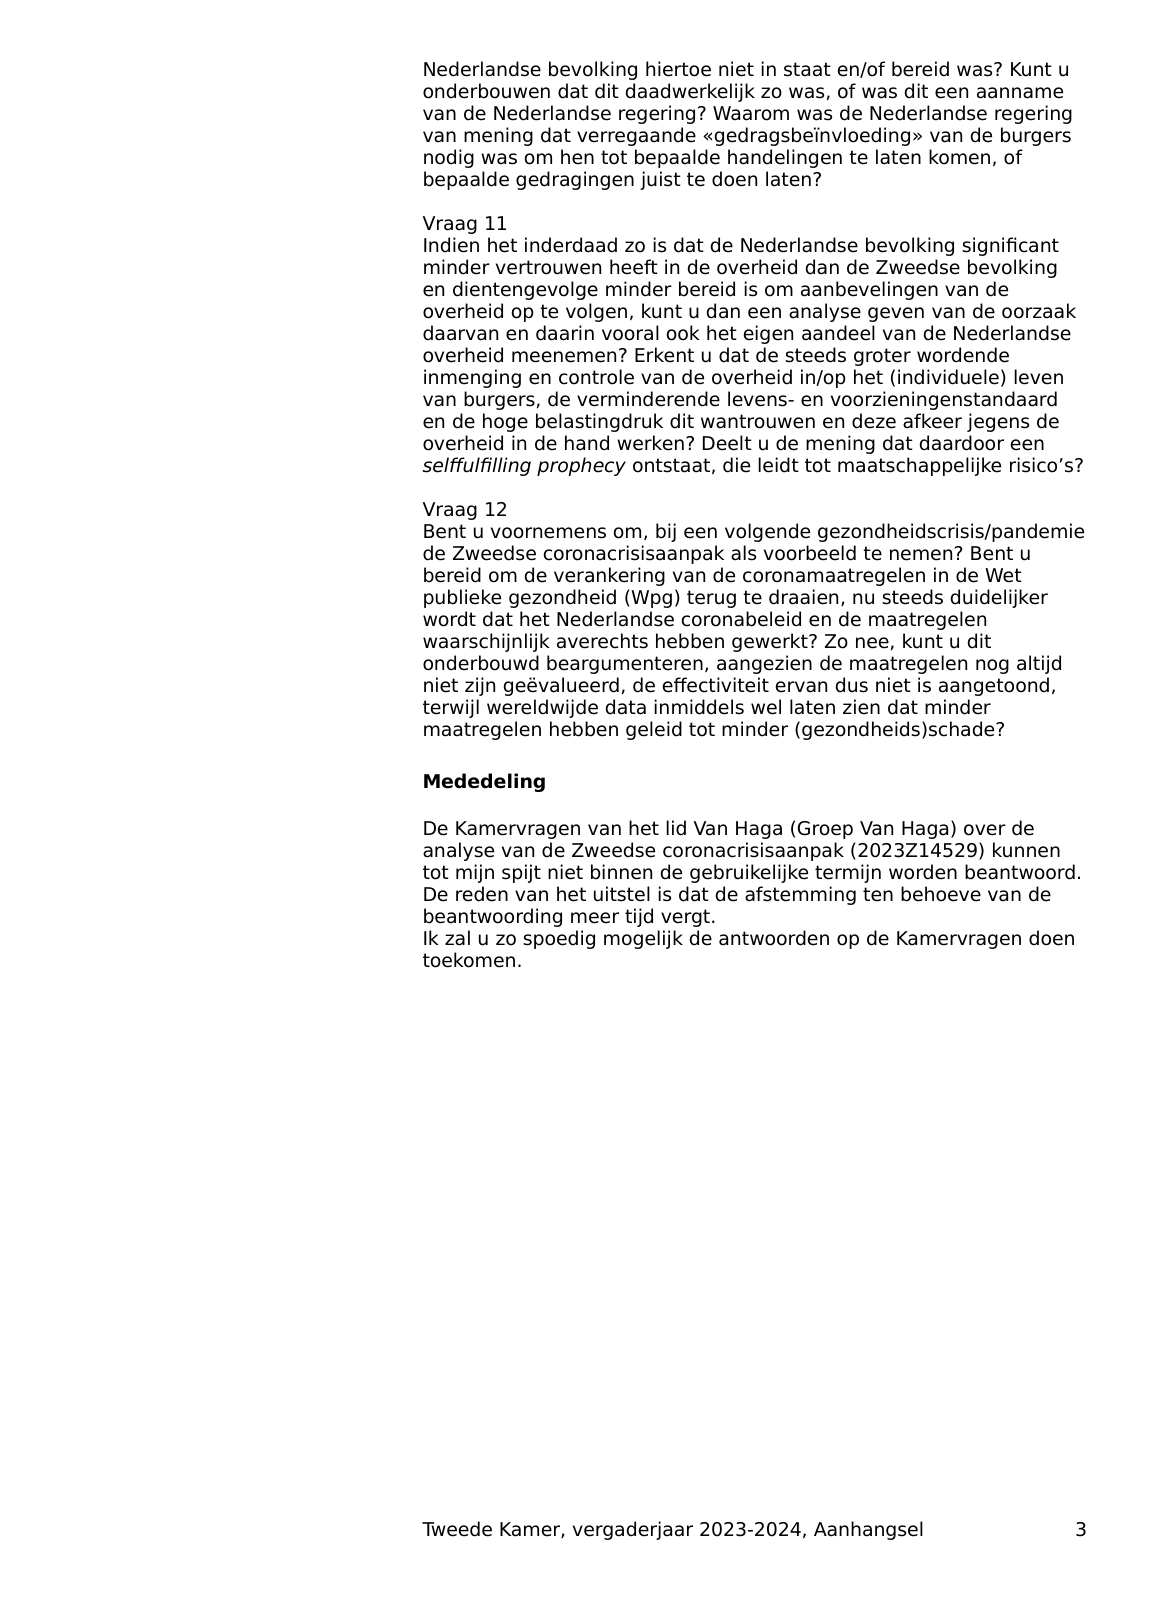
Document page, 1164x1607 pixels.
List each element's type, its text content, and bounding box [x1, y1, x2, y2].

text Nederlandse bevolking hiertoe niet in staat en/of bereid was? Kunt u onderbouwen dat dit daadwerkelijk zo was, of was dit een aanname van de Nederlandse regering? Waarom was de Nederlandse regering van mening dat verregaande «gedragsbeïnvloeding» van de burgers nodig was om hen tot bepaalde handelingen te laten komen, of bepaalde gedragingen juist te doen laten? [422, 59, 1087, 191]
text Ik zal u zo spoedig mogelijk de antwoorden op de Kamervragen doen toekomen. [422, 928, 1087, 972]
text De Kamervragen van het lid Van Haga (Groep Van Haga) over de analyse van de Zweedse coronacrisisaanpak (2023Z14529) kunnen tot mijn spijt niet binnen de gebruikelijke termijn worden beantwoord. [422, 818, 1087, 884]
text De reden van het uitstel is dat de afstemming ten behoeve van de beantwoording meer tijd vergt. [422, 884, 1087, 928]
subtitle Mededeling [422, 771, 1087, 793]
text Bent u voornemens om, bij een volgende gezondheidscrisis/pandemie de Zweedse coronacrisisaanpak als voorbeeld te nemen? Bent u bereid om de verankering van de coronamaatregelen in de Wet publieke gezondheid (Wpg) terug te draaien, nu steeds duidelijker wordt dat het Nederlandse coronabeleid en de maatregelen waarschijnlijk averechts hebben gewerkt? Zo nee, kunt u dit onderbouwd beargumenteren, aangezien de maatregelen nog altijd niet zijn geëvalueerd, de effectiviteit ervan dus niet is aangetoond, terwijl wereldwijde data inmiddels wel laten zien dat minder maatregelen hebben geleid tot minder (gezondheids)schade? [422, 521, 1087, 741]
text Vraag 11 [422, 213, 1087, 235]
text Indien het inderdaad zo is dat de Nederlandse bevolking significant minder vertrouwen heeft in de overheid dan de Zweedse bevolking en dientengevolge minder bereid is om aanbevelingen van de overheid op te volgen, kunt u dan een analyse geven van de oorzaak daarvan en daarin vooral ook het eigen aandeel van de Nederlandse overheid meenemen? Erkent u dat de steeds groter wordende inmenging en controle van de overheid in/op het (individuele) leven van burgers, de verminderende levens- en voorzieningenstandaard en de hoge belastingdruk dit wantrouwen en deze afkeer jegens de overheid in de hand werken? Deelt u de mening dat daardoor een selffulfilling prophecy ontstaat, die leidt tot maatschappelijke risico’s? [422, 235, 1087, 477]
text Vraag 12 [422, 499, 1087, 521]
